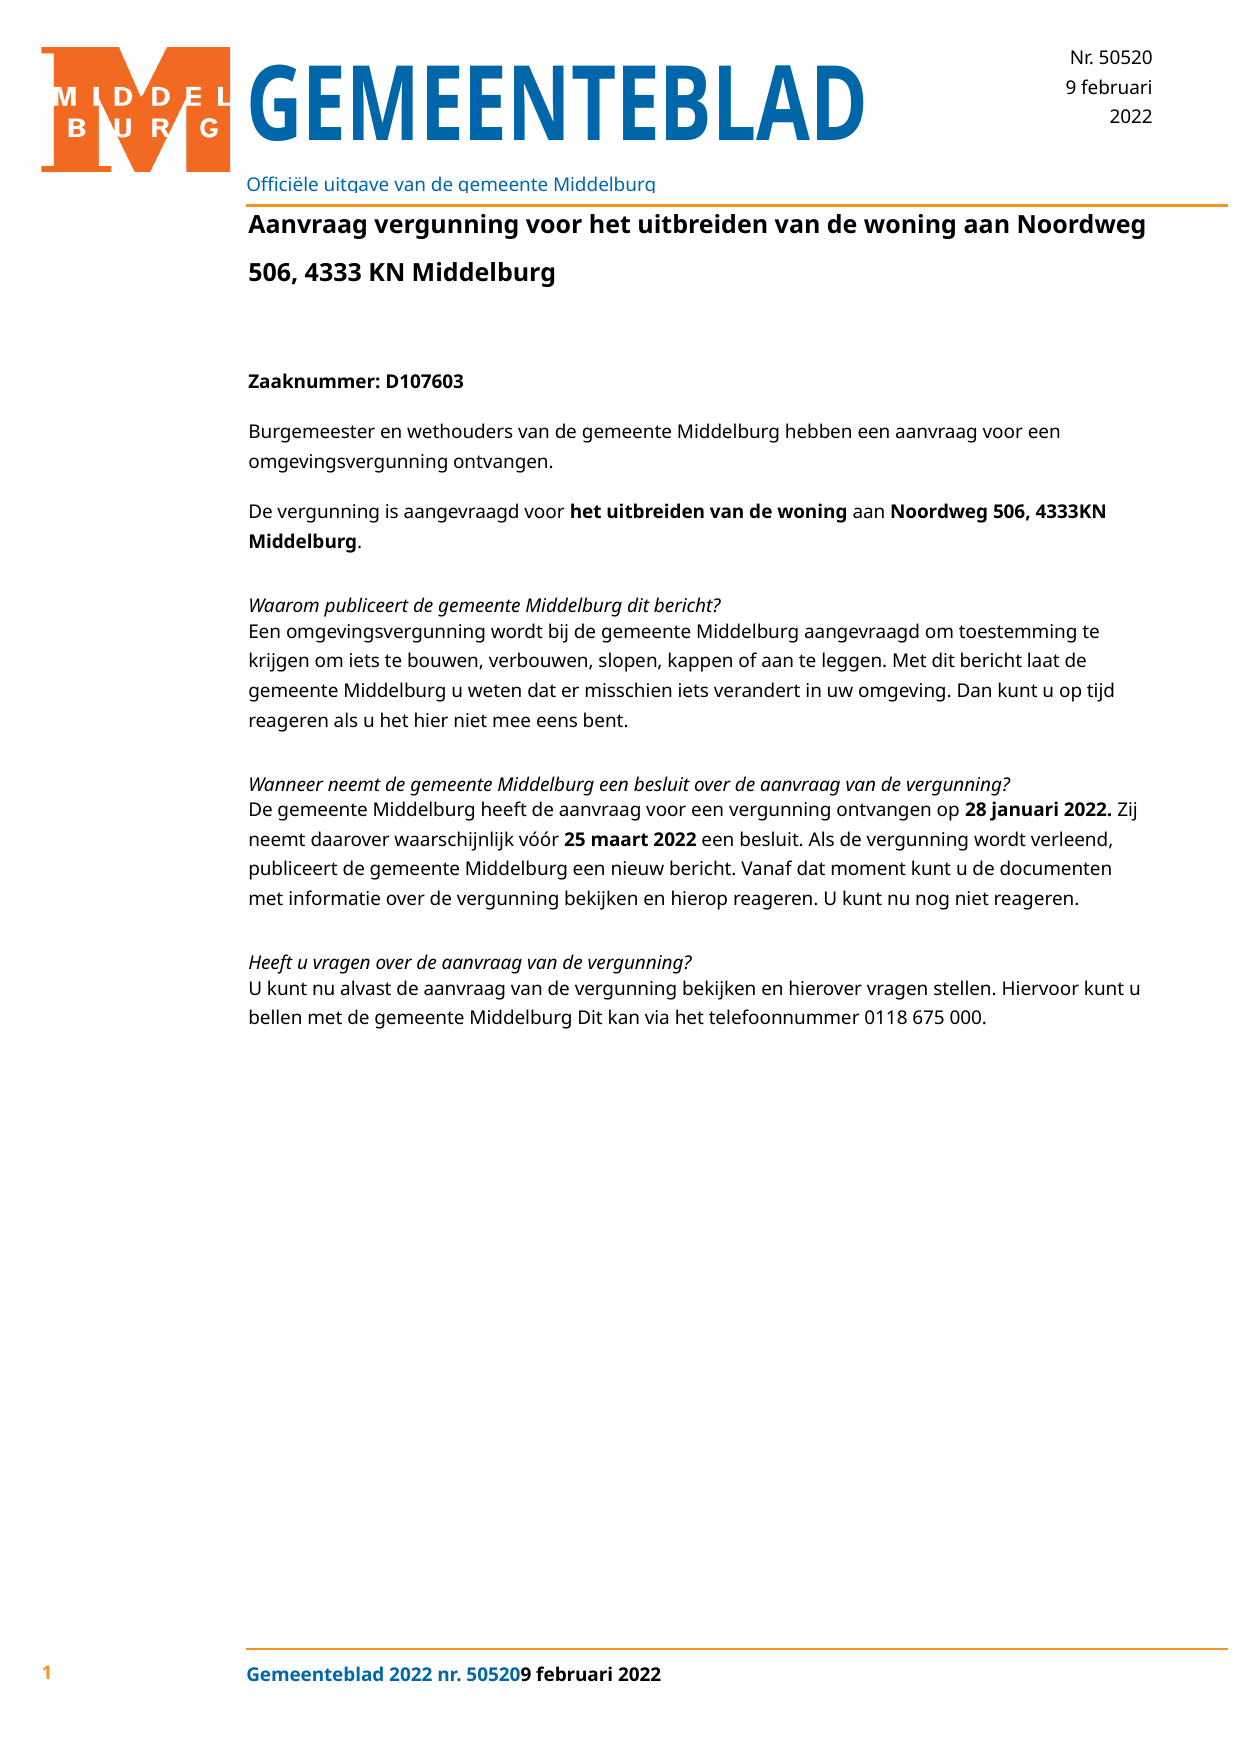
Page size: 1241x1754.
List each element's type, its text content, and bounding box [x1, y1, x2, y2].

text Burgemeester en wethouders van de gemeente Middelburg hebben een aanvraag voor een omgevingsvergunning ontvangen. [248, 419, 1152, 474]
text Een omgevingsvergunning wordt bij de gemeente Middelburg aangevraagd om toestemming te krijgen om iets te bouwen, verbouwen, slopen, kappen of aan te leggen. Met dit bericht laat de gemeente Middelburg u weten dat er misschien iets verandert in uw omgeving. Dan kunt u op tijd reageren als u het hier niet mee eens bent. [248, 618, 1152, 732]
text Aanvraag vergunning voor het uitbreiden van de woning aan Noordweg 506, 4333 KN Middelburg [248, 207, 1152, 288]
text Zaaknummer: D107603 [248, 368, 1152, 394]
text De gemeente Middelburg heeft de aanvraag voor een vergunning ontvangen op 28 januari 2022. Zij neemt daarover waarschijnlijk vóór 25 maart 2022 een besluit. Als de vergunning wordt verleend, publiceert de gemeente Middelburg een nieuw bericht. Vanaf dat moment kunt u de documenten met informatie over de vergunning bekijken en hierop reageren. U kunt nu nog niet reageren. [248, 796, 1152, 911]
text U kunt nu alvast de aanvraag van de vergunning bekijken en hierover vragen stellen. Hiervoor kunt u bellen met de gemeente Middelburg Dit kan via het telefoonnummer 0118 675 000. [248, 975, 1152, 1030]
text De vergunning is aangevraagd voor het uitbreiden van de woning aan Noordweg 506, 4333KN Middelburg. [248, 499, 1152, 554]
picture [41, 47, 231, 172]
text Wanneer neemt de gemeente Middelburg een besluit over de aanvraag van de vergunning? [248, 771, 1152, 796]
text Waarom publiceert de gemeente Middelburg dit bericht? [248, 592, 1152, 618]
text Heeft u vragen over de aanvraag van de vergunning? [248, 949, 1152, 975]
